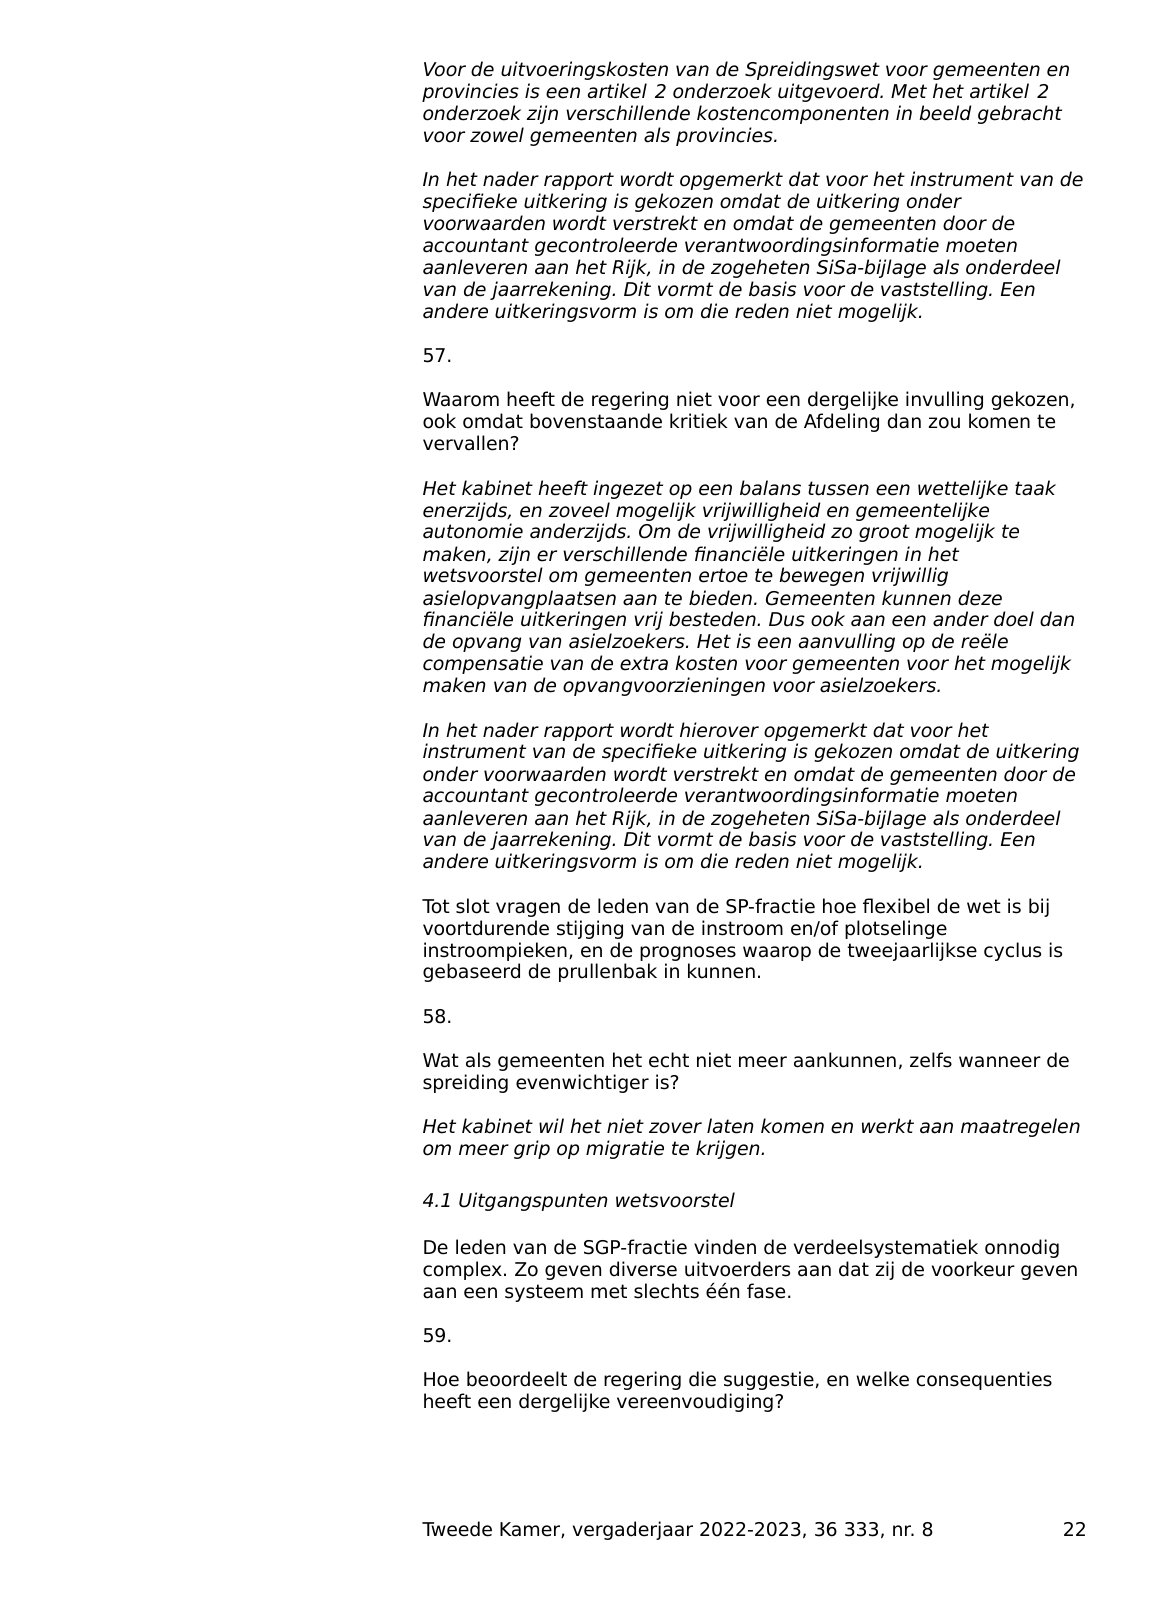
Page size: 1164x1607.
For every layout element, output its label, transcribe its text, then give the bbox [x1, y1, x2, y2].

subtitle 58. [422, 1006, 1087, 1028]
text Waarom heeft de regering niet voor een dergelijke invulling gekozen, ook omdat bovenstaande kritiek van de Afdeling dan zou komen te vervallen? [422, 389, 1087, 455]
text Het kabinet heeft ingezet op een balans tussen een wettelijke taak enerzijds, en zoveel mogelijk vrijwilligheid en gemeentelijke autonomie anderzijds. Om de vrijwilligheid zo groot mogelijk te maken, zijn er verschillende financiële uitkeringen in het wetsvoorstel om gemeenten ertoe te bewegen vrijwillig asielopvangplaatsen aan te bieden. Gemeenten kunnen deze financiële uitkeringen vrij besteden. Dus ook aan een ander doel dan de opvang van asielzoekers. Het is een aanvulling op de reële compensatie van de extra kosten voor gemeenten voor het mogelijk maken van de opvangvoorzieningen voor asielzoekers. [422, 477, 1087, 697]
text Het kabinet wil het niet zover laten komen en werkt aan maatregelen om meer grip op migratie te krijgen. [422, 1116, 1087, 1160]
text Voor de uitvoeringskosten van de Spreidingswet voor gemeenten en provincies is een artikel 2 onderzoek uitgevoerd. Met het artikel 2 onderzoek zijn verschillende kostencomponenten in beeld gebracht voor zowel gemeenten als provincies. [422, 59, 1087, 147]
text In het nader rapport wordt opgemerkt dat voor het instrument van de specifieke uitkering is gekozen omdat de uitkering onder voorwaarden wordt verstrekt en omdat de gemeenten door de accountant gecontroleerde verantwoordingsinformatie moeten aanleveren aan het Rijk, in de zogeheten SiSa-bijlage als onderdeel van de jaarrekening. Dit vormt de basis voor de vaststelling. Een andere uitkeringsvorm is om die reden niet mogelijk. [422, 169, 1087, 323]
text De leden van de SGP-fractie vinden de verdeelsystematiek onnodig complex. Zo geven diverse uitvoerders aan dat zij de voorkeur geven aan een systeem met slechts één fase. [422, 1237, 1087, 1303]
text Wat als gemeenten het echt niet meer aankunnen, zelfs wanneer de spreiding evenwichtiger is? [422, 1050, 1087, 1094]
subtitle 4.1 Uitgangspunten wetsvoorstel [422, 1190, 1087, 1212]
subtitle 57. [422, 345, 1087, 367]
text Hoe beoordeelt de regering die suggestie, en welke consequenties heeft een dergelijke vereenvoudiging? [422, 1369, 1087, 1413]
text Tot slot vragen de leden van de SP-fractie hoe flexibel de wet is bij voortdurende stijging van de instroom en/of plotselinge instroompieken, en de prognoses waarop de tweejaarlijkse cyclus is gebaseerd de prullenbak in kunnen. [422, 896, 1087, 983]
text In het nader rapport wordt hierover opgemerkt dat voor het instrument van de specifieke uitkering is gekozen omdat de uitkering onder voorwaarden wordt verstrekt en omdat de gemeenten door de accountant gecontroleerde verantwoordingsinformatie moeten aanleveren aan het Rijk, in de zogeheten SiSa-bijlage als onderdeel van de jaarrekening. Dit vormt de basis voor de vaststelling. Een andere uitkeringsvorm is om die reden niet mogelijk. [422, 719, 1087, 873]
subtitle 59. [422, 1325, 1087, 1347]
